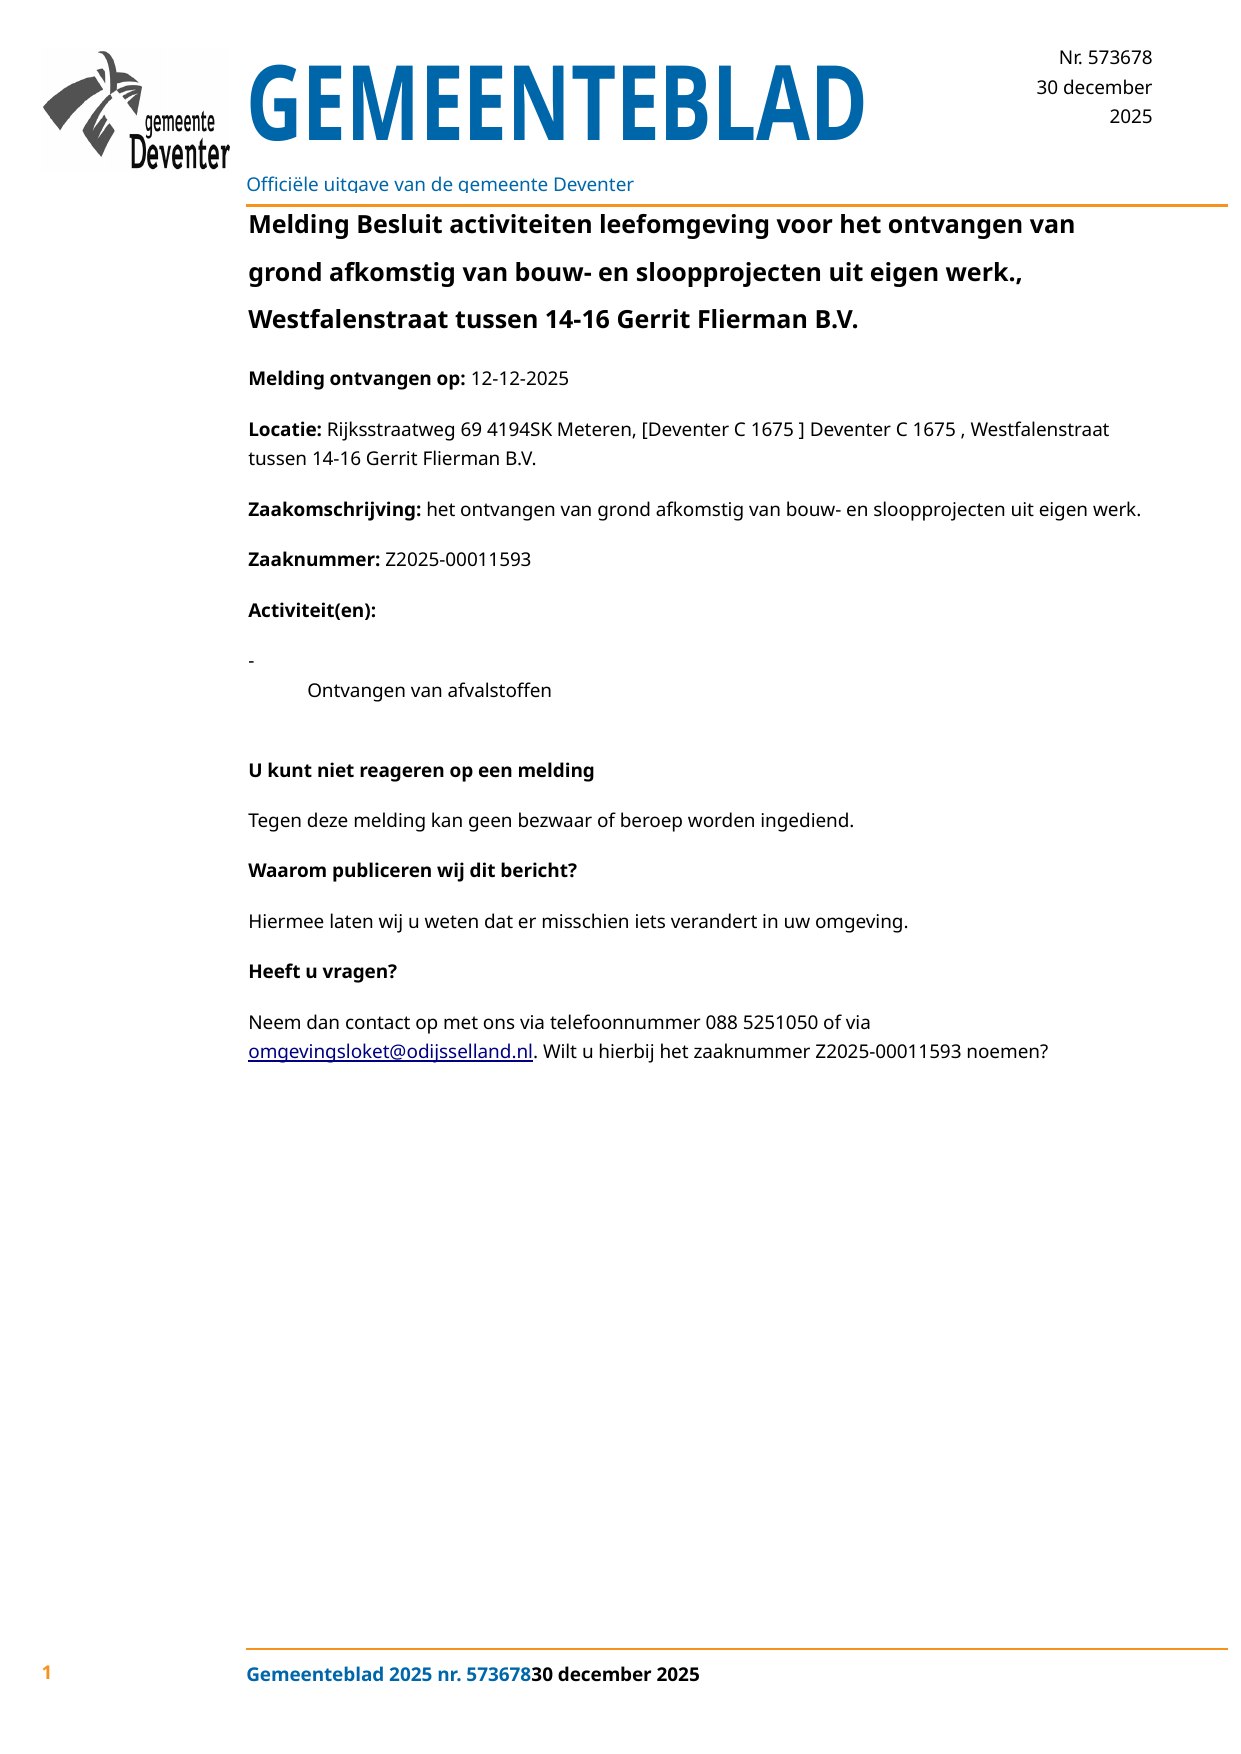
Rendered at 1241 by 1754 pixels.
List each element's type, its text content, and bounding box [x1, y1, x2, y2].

text Tegen deze melding kan geen bezwaar of beroep worden ingediend. [248, 807, 1152, 833]
picture [41, 47, 231, 172]
text Activiteit(en): [248, 597, 1152, 622]
list Ontvangen van afvalstoffen [248, 677, 1152, 702]
text Hiermee laten wij u weten dat er misschien iets verandert in uw omgeving. [248, 908, 1152, 934]
text Melding ontvangen op: 12-12-2025 [248, 366, 1152, 391]
text Neem dan contact op met ons via telefoonnummer 088 5251050 of via omgevingsloket@odijsselland.nl. Wilt u hierbij het zaaknummer Z2025-00011593 noemen? [248, 1009, 1152, 1064]
text Waarom publiceren wij dit bericht? [248, 858, 1152, 883]
text Locatie: Rijksstraatweg 69 4194SK Meteren, [Deventer C 1675 ] Deventer C 1675 , Westfalenstraat tussen 14-16 Gerrit Flierman B.V. [248, 416, 1152, 471]
text Melding Besluit activiteiten leefomgeving voor het ontvangen van grond afkomstig van bouw- en sloopprojecten uit eigen werk., Westfalenstraat tussen 14-16 Gerrit Flierman B.V. [248, 207, 1152, 336]
text Zaakomschrijving: het ontvangen van grond afkomstig van bouw- en sloopprojecten uit eigen werk. [248, 496, 1152, 522]
text Heeft u vragen? [248, 958, 1152, 984]
text Zaaknummer: Z2025-00011593 [248, 546, 1152, 572]
text U kunt niet reageren op een melding [248, 757, 1152, 782]
